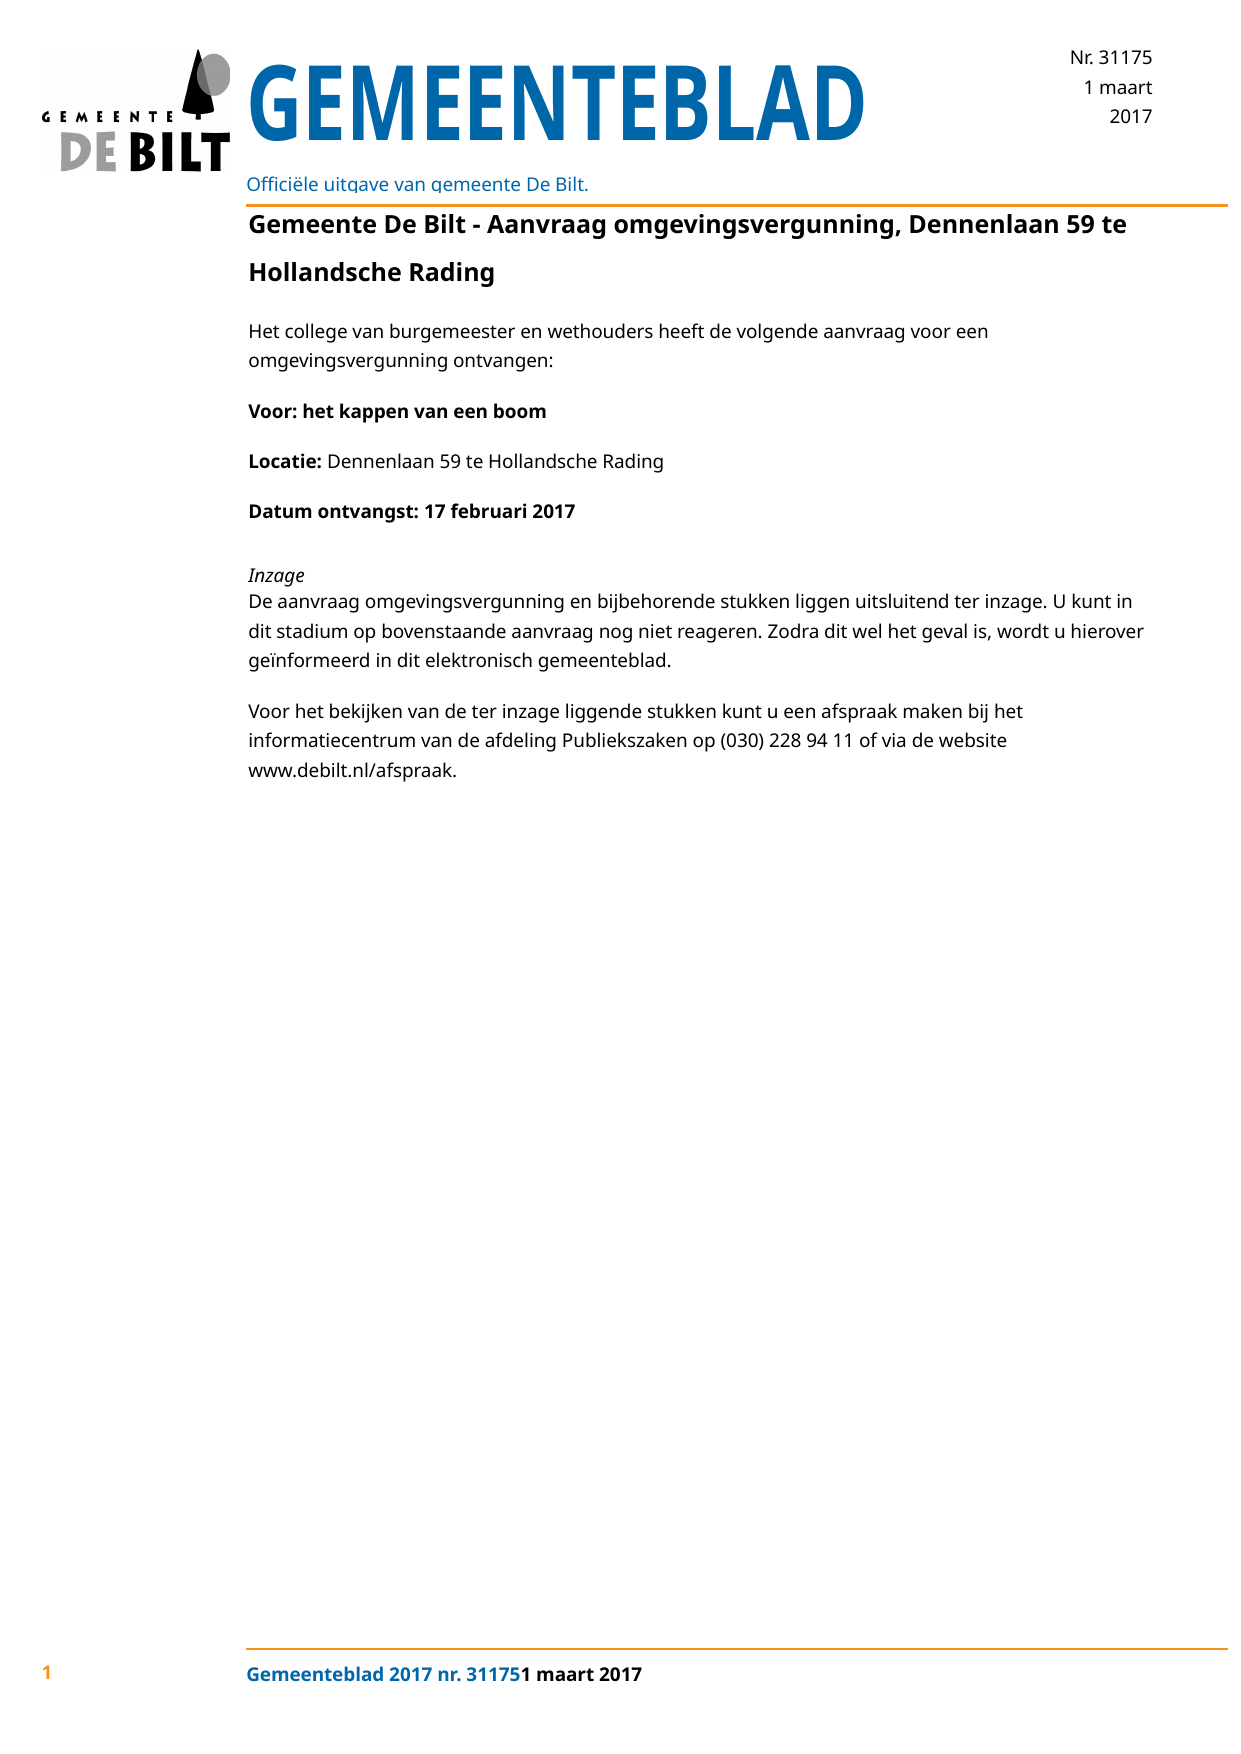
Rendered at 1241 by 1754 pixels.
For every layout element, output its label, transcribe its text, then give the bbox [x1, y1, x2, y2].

text Het college van burgemeester en wethouders heeft de volgende aanvraag voor een omgevingsvergunning ontvangen: [248, 318, 1152, 373]
text Gemeente De Bilt - Aanvraag omgevingsvergunning, Dennenlaan 59 te Hollandsche Rading [248, 207, 1152, 288]
text De aanvraag omgevingsvergunning en bijbehorende stukken liggen uitsluitend ter inzage. U kunt in dit stadium op bovenstaande aanvraag nog niet reageren. Zodra dit wel het geval is, wordt u hierover geïnformeerd in dit elektronisch gemeenteblad. [248, 588, 1152, 673]
text Locatie: Dennenlaan 59 te Hollandsche Rading [248, 448, 1152, 474]
text Inzage [248, 563, 1152, 588]
text Voor het bekijken van de ter inzage liggende stukken kunt u een afspraak maken bij het informatiecentrum van de afdeling Publiekszaken op (030) 228 94 11 of via de website www.debilt.nl/afspraak. [248, 698, 1152, 783]
text Datum ontvangst: 17 februari 2017 [248, 499, 1152, 524]
text Voor: het kappen van een boom [248, 398, 1152, 424]
picture [41, 47, 231, 172]
